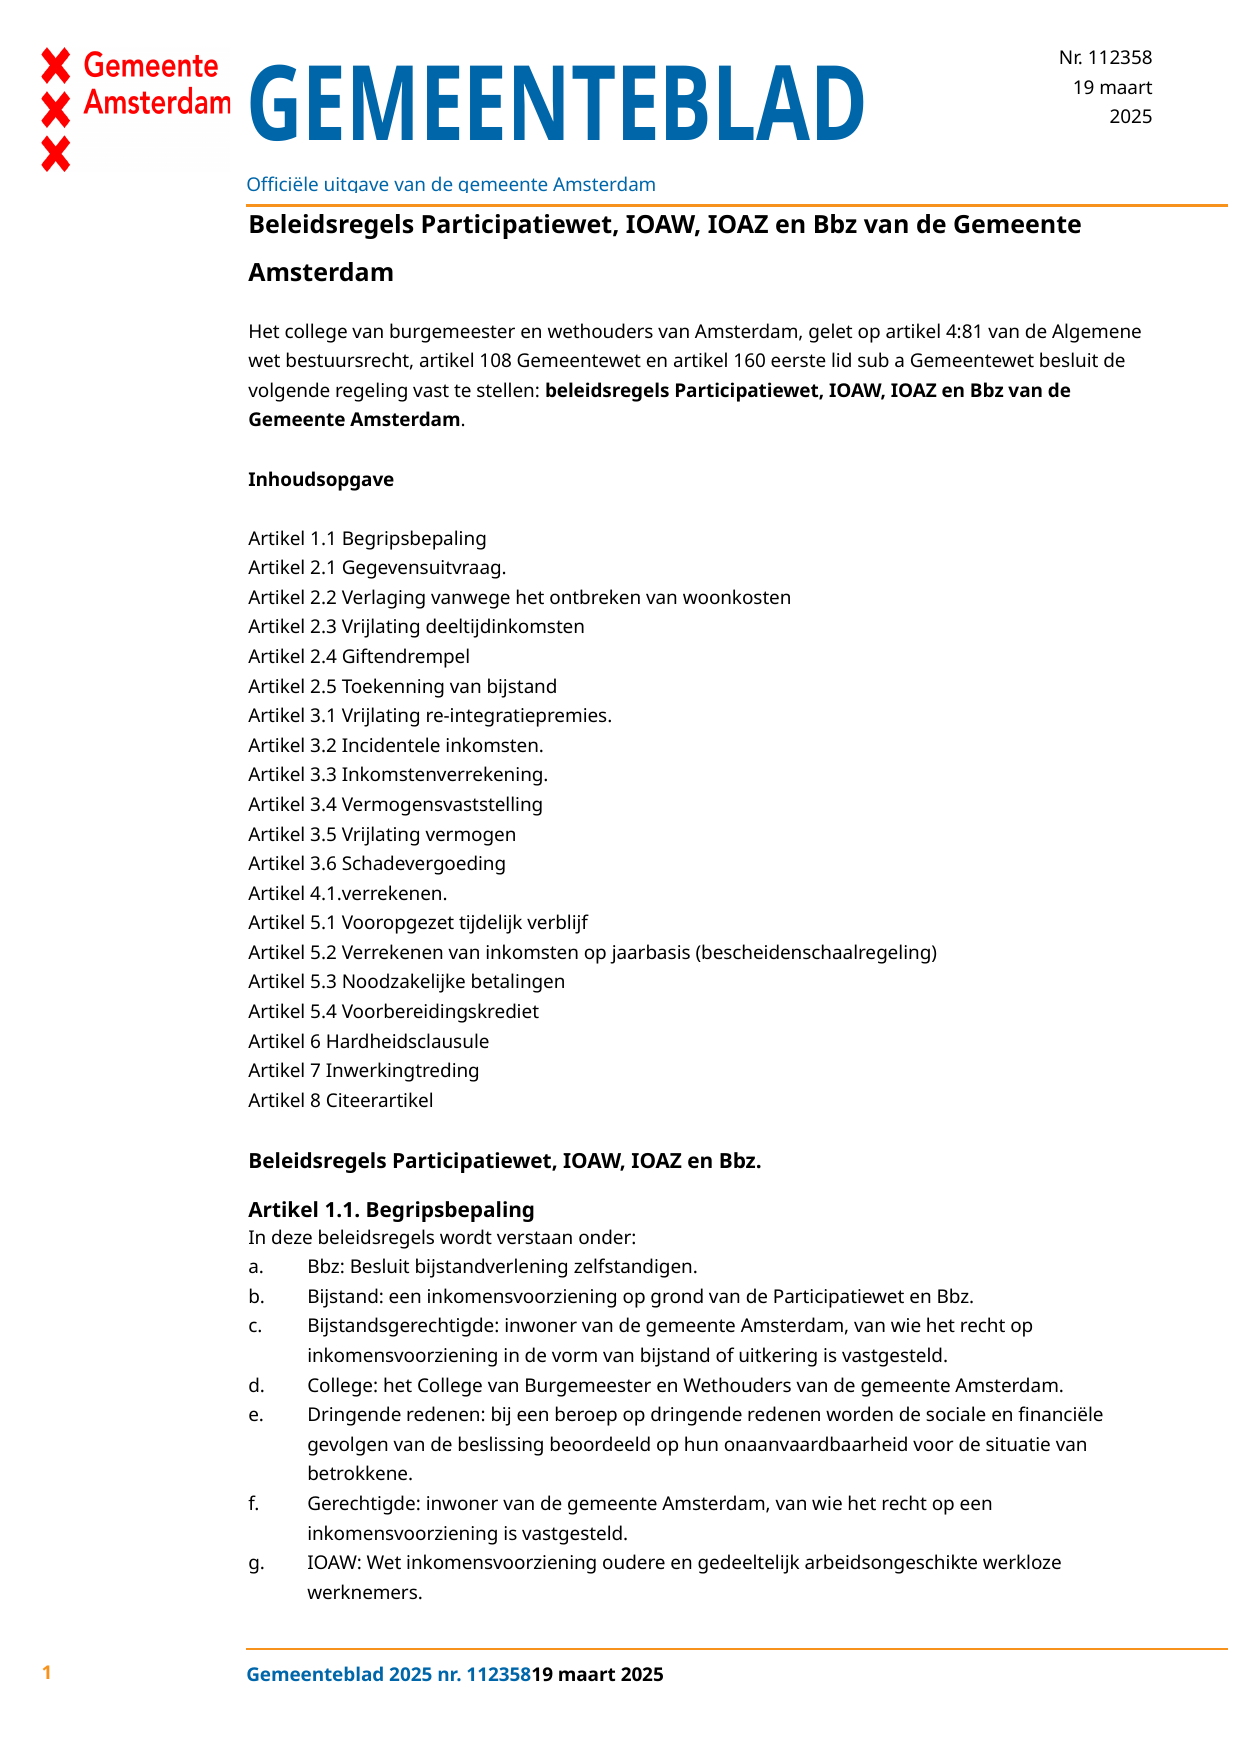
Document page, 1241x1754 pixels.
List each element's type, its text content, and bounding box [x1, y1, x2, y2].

text Artikel 1.1. Begripsbepaling [248, 1196, 1152, 1224]
list Bijstandsgerechtigde: inwoner van de gemeente Amsterdam, van wie het recht op inkomensvoorziening in de vorm van bijstand of uitkering is vastgesteld. [248, 1313, 1152, 1368]
text Artikel 3.6 Schadevergoeding [248, 850, 1152, 876]
list Bbz: Besluit bijstandverlening zelfstandigen. [248, 1253, 1152, 1279]
text Artikel 4.1.verrekenen. [248, 880, 1152, 906]
text Artikel 5.2 Verrekenen van inkomsten op jaarbasis (bescheidenschaalregeling) [248, 939, 1152, 965]
picture [41, 47, 231, 172]
text In deze beleidsregels wordt verstaan onder: [248, 1224, 1152, 1250]
text Artikel 5.4 Voorbereidingskrediet [248, 998, 1152, 1024]
list College: het College van Burgemeester en Wethouders van de gemeente Amsterdam. [248, 1372, 1152, 1398]
text Beleidsregels Participatiewet, IOAW, IOAZ en Bbz van de Gemeente Amsterdam [248, 207, 1152, 288]
text Artikel 2.3 Vrijlating deeltijdinkomsten [248, 614, 1152, 639]
list Gerechtigde: inwoner van de gemeente Amsterdam, van wie het recht op een inkomensvoorziening is vastgesteld. [248, 1490, 1152, 1546]
text Artikel 2.1 Gegevensuitvraag. [248, 554, 1152, 580]
list Bijstand: een inkomensvoorziening op grond van de Participatiewet en Bbz. [248, 1283, 1152, 1309]
text Artikel 2.2 Verlaging vanwege het ontbreken van woonkosten [248, 584, 1152, 610]
text Artikel 5.3 Noodzakelijke betalingen [248, 969, 1152, 994]
text Artikel 2.4 Giftendrempel [248, 643, 1152, 669]
text Artikel 3.2 Incidentele inkomsten. [248, 732, 1152, 758]
text Artikel 5.1 Vooropgezet tijdelijk verblijf [248, 909, 1152, 935]
list IOAW: Wet inkomensvoorziening oudere en gedeeltelijk arbeidsongeschikte werkloze werknemers. [248, 1549, 1152, 1605]
text Artikel 7 Inwerkingtreding [248, 1057, 1152, 1083]
list Dringende redenen: bij een beroep op dringende redenen worden de sociale en financiële gevolgen van de beslissing beoordeeld op hun onaanvaardbaarheid voor de situatie van betrokkene. [248, 1401, 1152, 1486]
text Artikel 2.5 Toekenning van bijstand [248, 673, 1152, 699]
text Artikel 1.1 Begripsbepaling [248, 525, 1152, 551]
text Artikel 3.1 Vrijlating re-integratiepremies. [248, 702, 1152, 728]
text Artikel 3.4 Vermogensvaststelling [248, 791, 1152, 817]
text Artikel 6 Hardheidsclausule [248, 1028, 1152, 1054]
text Inhoudsopgave [248, 466, 1152, 492]
text Beleidsregels Participatiewet, IOAW, IOAZ en Bbz. [248, 1146, 1152, 1175]
text Het college van burgemeester en wethouders van Amsterdam, gelet op artikel 4:81 van de Algemene wet bestuursrecht, artikel 108 Gemeentewet en artikel 160 eerste lid sub a Gemeentewet besluit de volgende regeling vast te stellen: beleidsregels Participatiewet, IOAW, IOAZ en Bbz van de Gemeente Amsterdam. [248, 318, 1152, 432]
text Artikel 8 Citeerartikel [248, 1087, 1152, 1113]
text Artikel 3.5 Vrijlating vermogen [248, 821, 1152, 847]
text Artikel 3.3 Inkomstenverrekening. [248, 762, 1152, 787]
